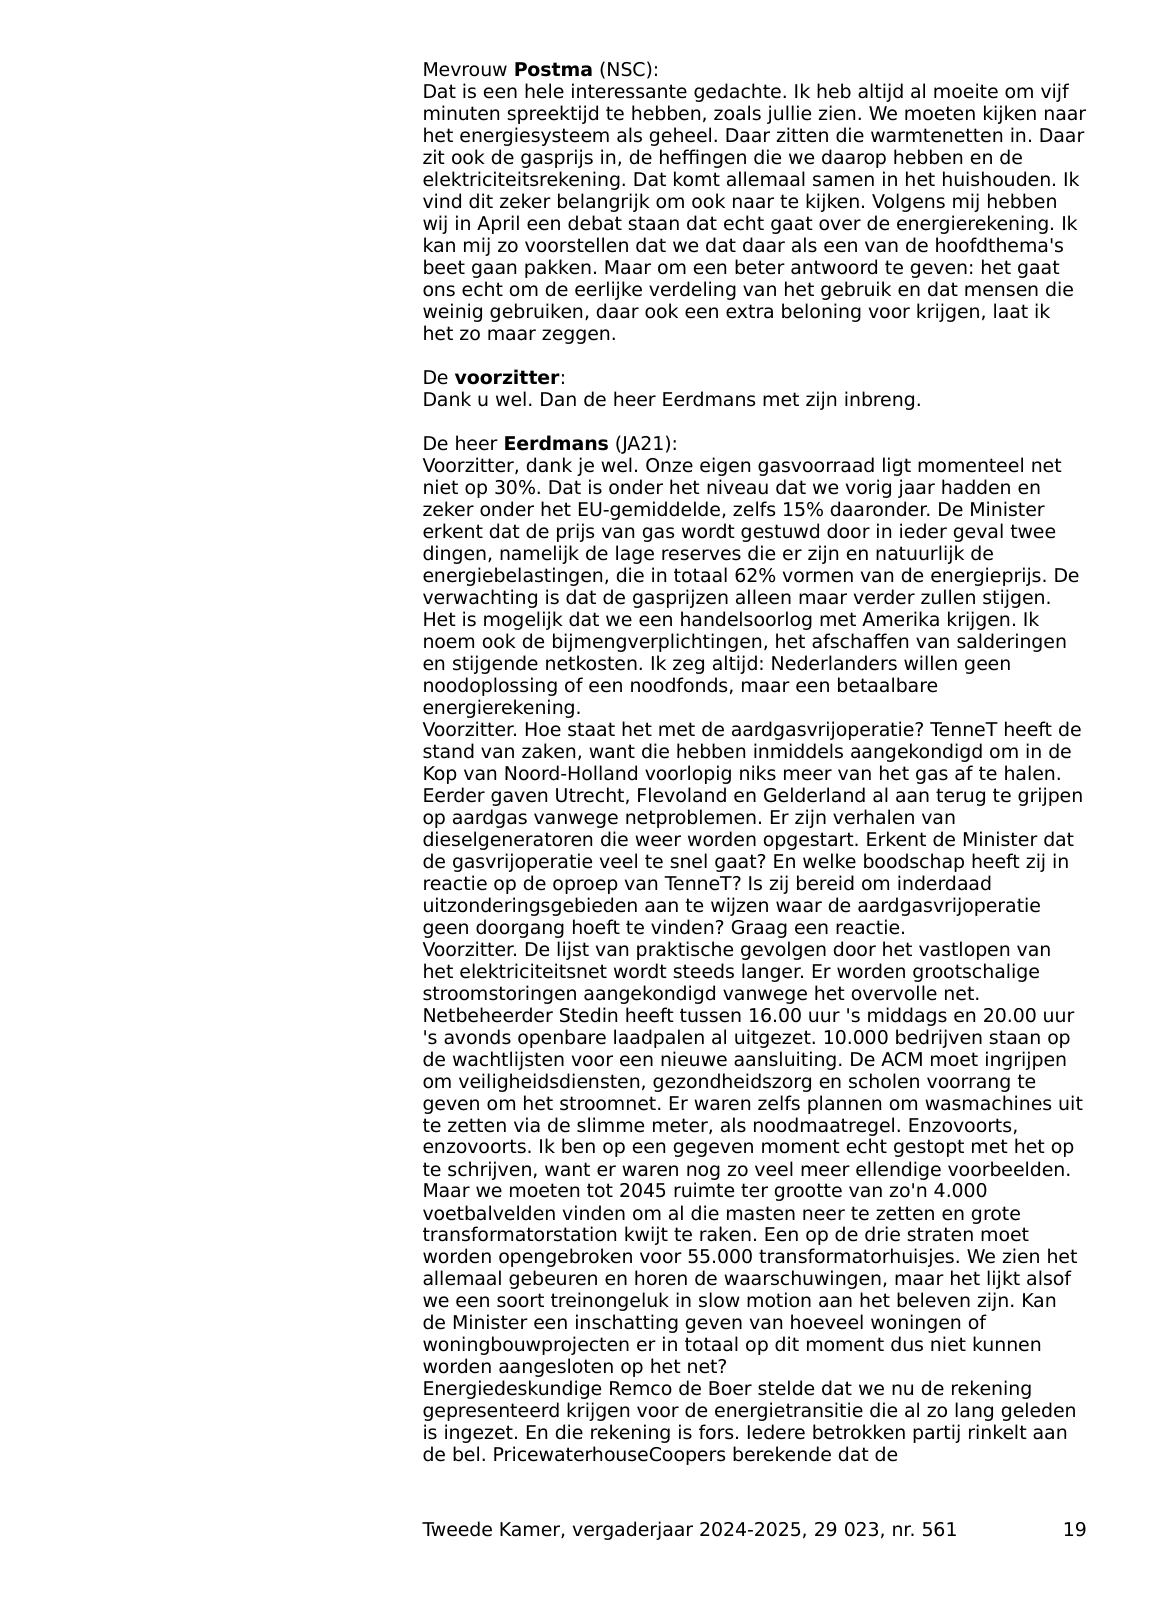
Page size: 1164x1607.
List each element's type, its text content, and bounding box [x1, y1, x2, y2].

text Voorzitter, dank je wel. Onze eigen gasvoorraad ligt momenteel net niet op 30%. Dat is onder het niveau dat we vorig jaar hadden en zeker onder het EU-gemiddelde, zelfs 15% daaronder. De Minister erkent dat de prijs van gas wordt gestuwd door in ieder geval twee dingen, namelijk de lage reserves die er zijn en natuurlijk de energiebelastingen, die in totaal 62% vormen van de energieprijs. De verwachting is dat de gasprijzen alleen maar verder zullen stijgen. Het is mogelijk dat we een handelsoorlog met Amerika krijgen. Ik noem ook de bijmengverplichtingen, het afschaffen van salderingen en stijgende netkosten. Ik zeg altijd: Nederlanders willen geen noodoplossing of een noodfonds, maar een betaalbare energierekening. [422, 455, 1087, 719]
text Voorzitter. De lijst van praktische gevolgen door het vastlopen van het elektriciteitsnet wordt steeds langer. Er worden grootschalige stroomstoringen aangekondigd vanwege het overvolle net. Netbeheerder Stedin heeft tussen 16.00 uur 's middags en 20.00 uur 's avonds openbare laadpalen al uitgezet. 10.000 bedrijven staan op de wachtlijsten voor een nieuwe aansluiting. De ACM moet ingrijpen om veiligheidsdiensten, gezondheidszorg en scholen voorrang te geven om het stroomnet. Er waren zelfs plannen om wasmachines uit te zetten via de slimme meter, als noodmaatregel. Enzovoorts, enzovoorts. Ik ben op een gegeven moment echt gestopt met het op te schrijven, want er waren nog zo veel meer ellendige voorbeelden. [422, 939, 1087, 1180]
text Voorzitter. Hoe staat het met de aardgasvrijoperatie? TenneT heeft de stand van zaken, want die hebben inmiddels aangekondigd om in de Kop van Noord-Holland voorlopig niks meer van het gas af te halen. Eerder gaven Utrecht, Flevoland en Gelderland al aan terug te grijpen op aardgas vanwege netproblemen. Er zijn verhalen van dieselgeneratoren die weer worden opgestart. Erkent de Minister dat de gasvrijoperatie veel te snel gaat? En welke boodschap heeft zij in reactie op de oproep van TenneT? Is zij bereid om inderdaad uitzonderingsgebieden aan te wijzen waar de aardgasvrijoperatie geen doorgang hoeft te vinden? Graag een reactie. [422, 719, 1087, 939]
text De voorzitter: [422, 367, 1087, 389]
text Energiedeskundige Remco de Boer stelde dat we nu de rekening gepresenteerd krijgen voor de energietransitie die al zo lang geleden is ingezet. En die rekening is fors. Iedere betrokken partij rinkelt aan de bel. PricewaterhouseCoopers berekende dat de [422, 1378, 1087, 1466]
text Dat is een hele interessante gedachte. Ik heb altijd al moeite om vijf minuten spreektijd te hebben, zoals jullie zien. We moeten kijken naar het energiesysteem als geheel. Daar zitten die warmtenetten in. Daar zit ook de gasprijs in, de heffingen die we daarop hebben en de elektriciteitsrekening. Dat komt allemaal samen in het huishouden. Ik vind dit zeker belangrijk om ook naar te kijken. Volgens mij hebben wij in April een debat staan dat echt gaat over de energierekening. Ik kan mij zo voorstellen dat we dat daar als een van de hoofdthema's beet gaan pakken. Maar om een beter antwoord te geven: het gaat ons echt om de eerlijke verdeling van het gebruik en dat mensen die weinig gebruiken, daar ook een extra beloning voor krijgen, laat ik het zo maar zeggen. [422, 81, 1087, 345]
text Maar we moeten tot 2045 ruimte ter grootte van zo'n 4.000 voetbalvelden vinden om al die masten neer te zetten en grote transformatorstation kwijt te raken. Een op de drie straten moet worden opengebroken voor 55.000 transformatorhuisjes. We zien het allemaal gebeuren en horen de waarschuwingen, maar het lijkt alsof we een soort treinongeluk in slow motion aan het beleven zijn. Kan de Minister een inschatting geven van hoeveel woningen of woningbouwprojecten er in totaal op dit moment dus niet kunnen worden aangesloten op het net? [422, 1180, 1087, 1378]
text Mevrouw Postma (NSC): [422, 59, 1087, 81]
text De heer Eerdmans (JA21): [422, 433, 1087, 455]
text Dank u wel. Dan de heer Eerdmans met zijn inbreng. [422, 389, 1087, 411]
